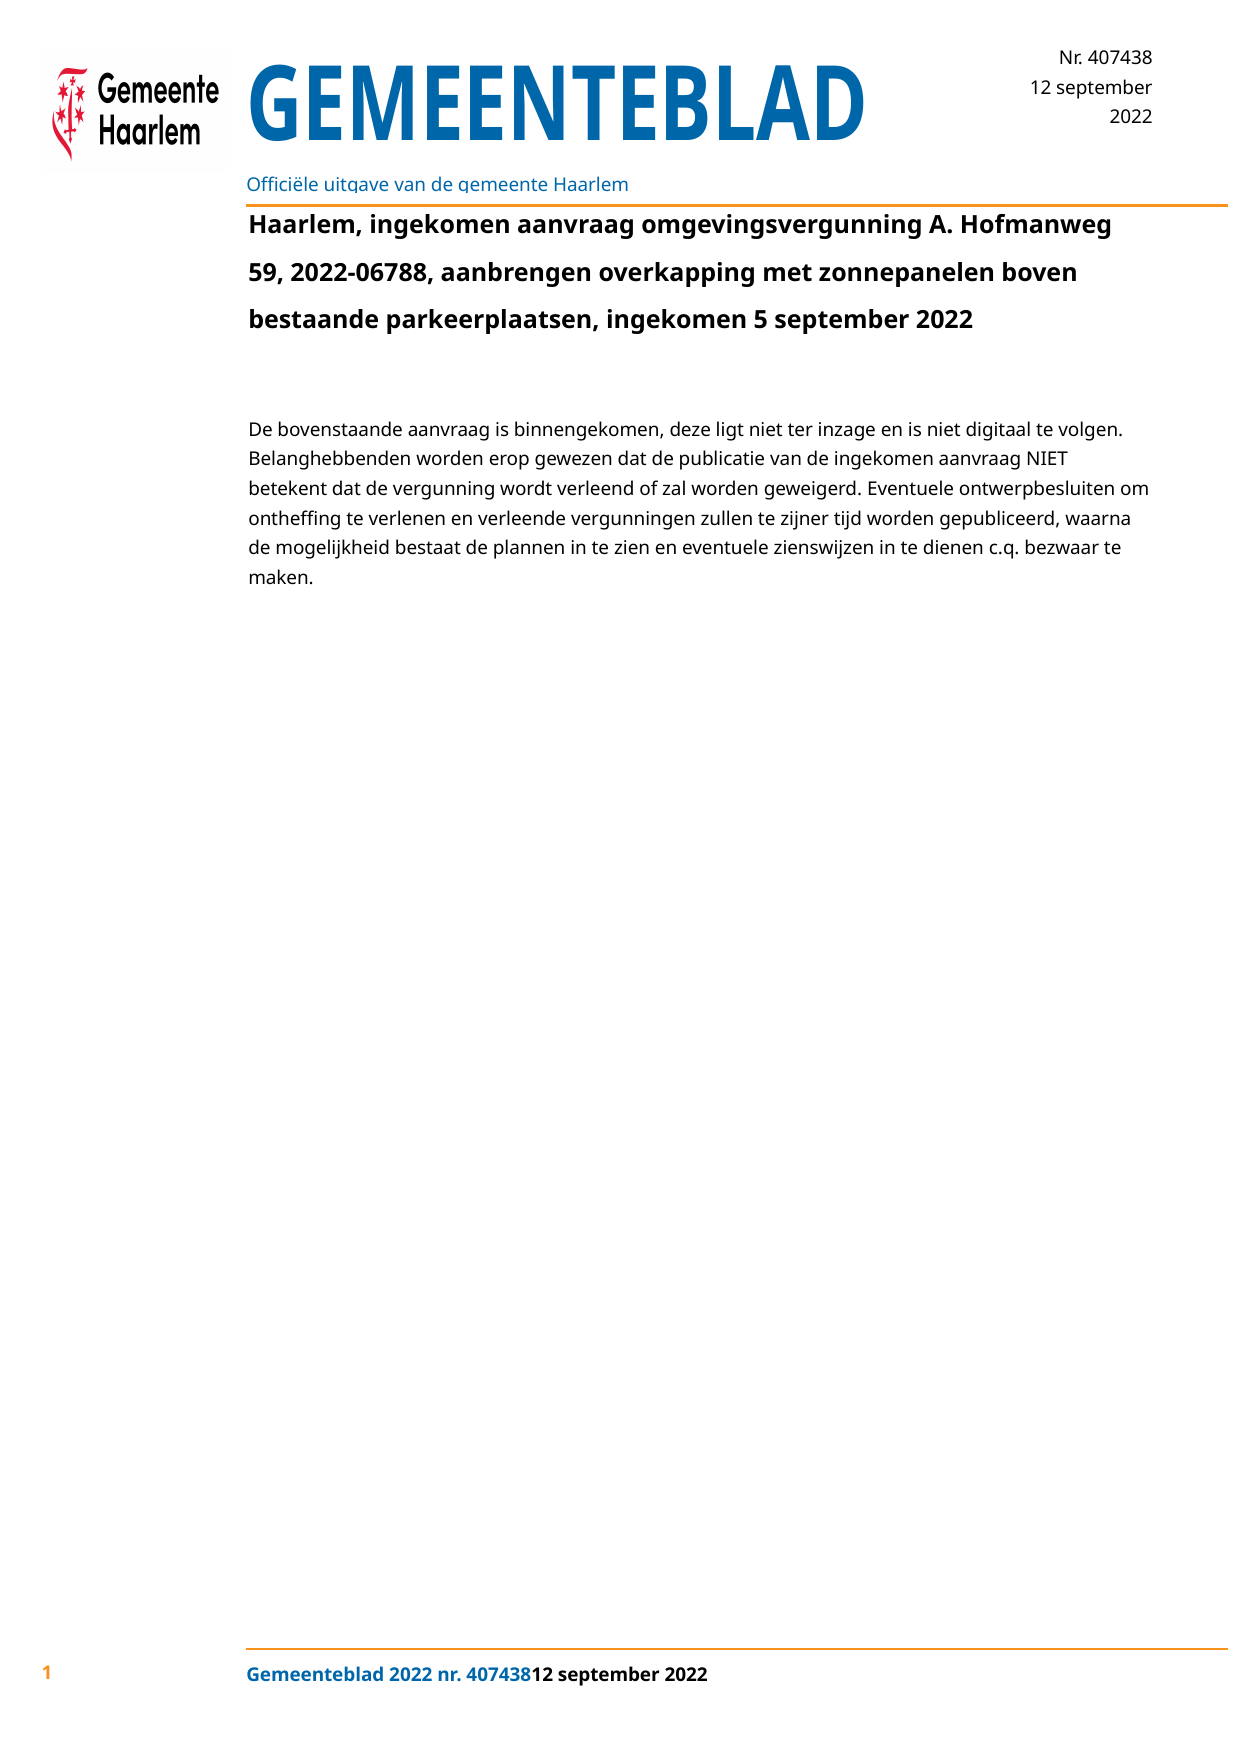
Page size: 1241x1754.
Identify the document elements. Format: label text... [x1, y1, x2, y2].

text Haarlem, ingekomen aanvraag omgevingsvergunning A. Hofmanweg 59, 2022-06788, aanbrengen overkapping met zonnepanelen boven bestaande parkeerplaatsen, ingekomen 5 september 2022 [248, 207, 1152, 336]
text De bovenstaande aanvraag is binnengekomen, deze ligt niet ter inzage en is niet digitaal te volgen. Belanghebbenden worden erop gewezen dat de publicatie van de ingekomen aanvraag NIET betekent dat de vergunning wordt verleend of zal worden geweigerd. Eventuele ontwerpbesluiten om ontheffing te verlenen en verleende vergunningen zullen te zijner tijd worden gepubliceerd, waarna de mogelijkheid bestaat de plannen in te zien en eventuele zienswijzen in te dienen c.q. bezwaar te maken. [248, 416, 1152, 589]
picture [41, 47, 231, 172]
